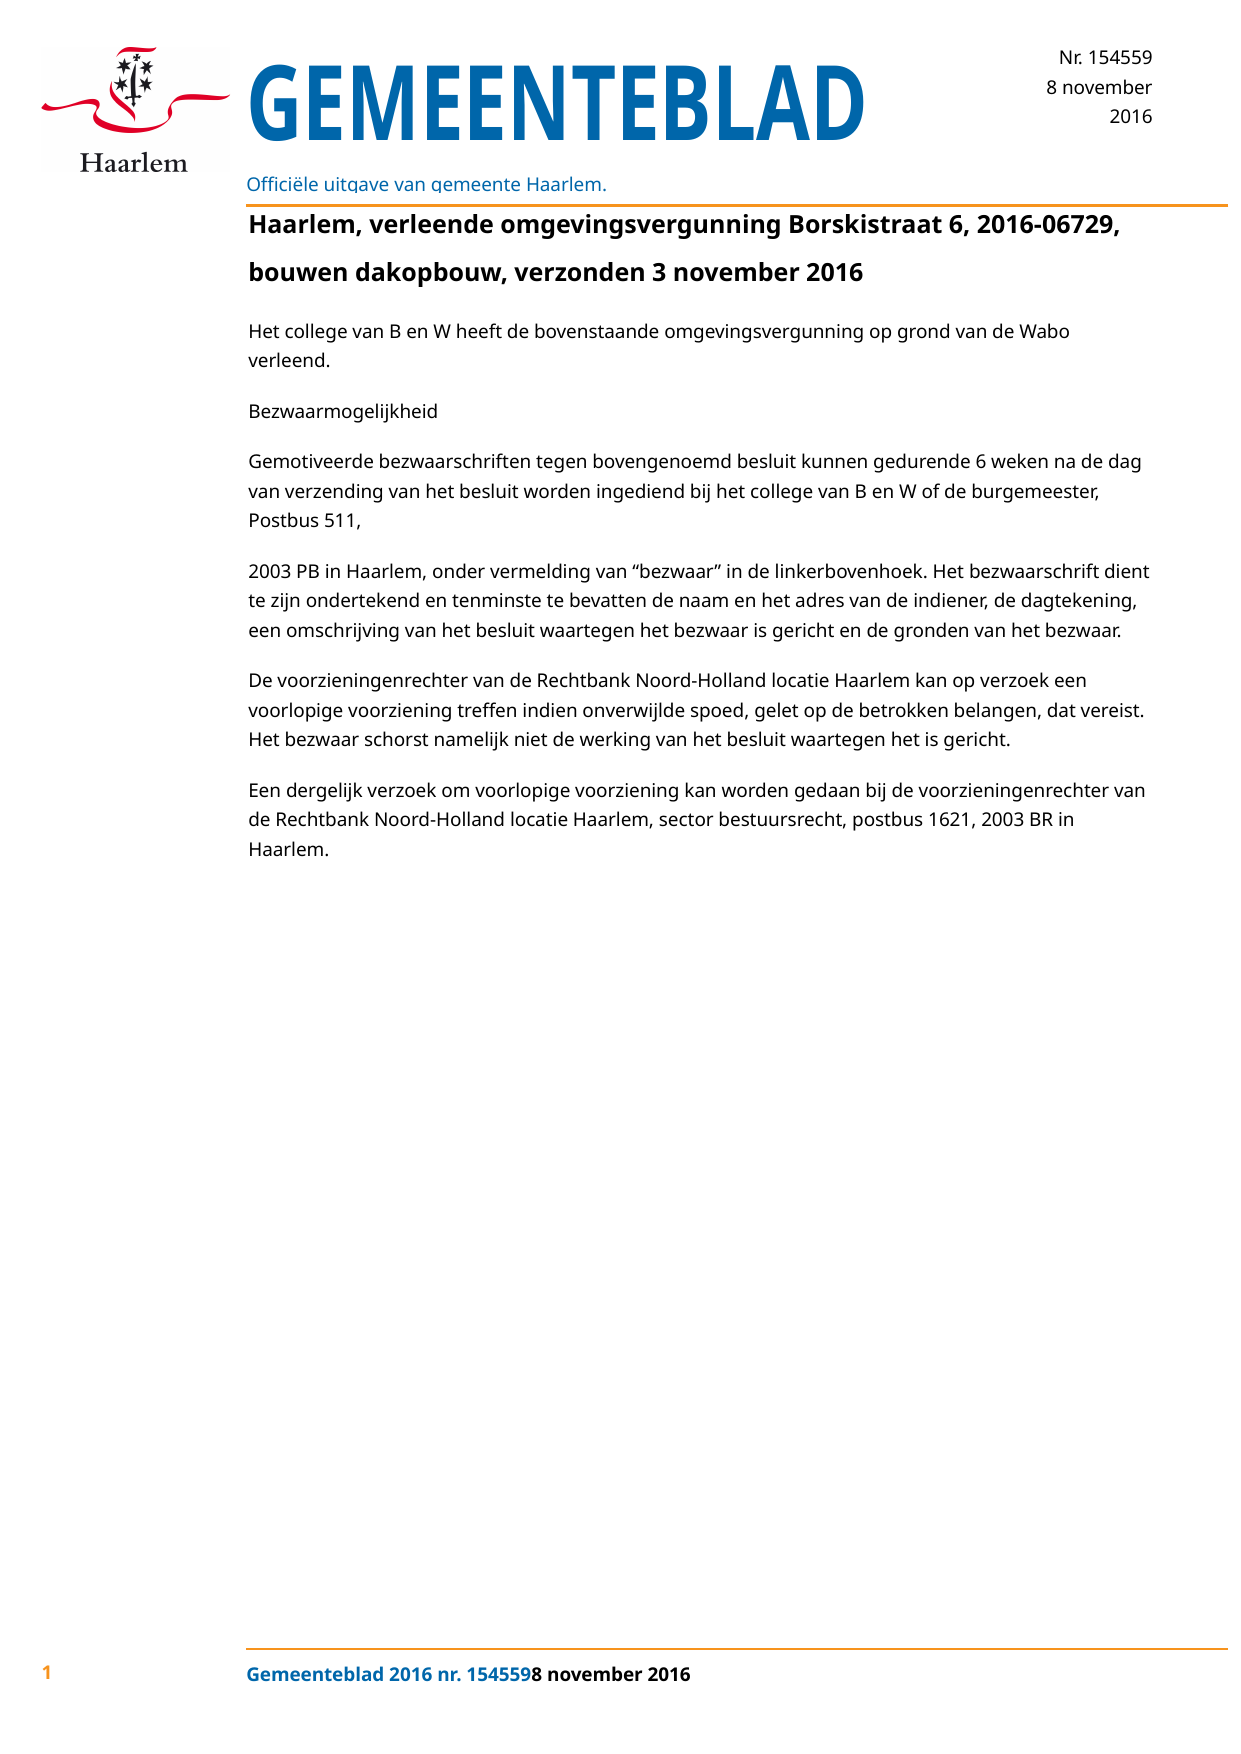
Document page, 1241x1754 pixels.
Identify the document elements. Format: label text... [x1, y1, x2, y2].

text Haarlem, verleende omgevingsvergunning Borskistraat 6, 2016-06729, bouwen dakopbouw, verzonden 3 november 2016 [248, 207, 1152, 288]
text Gemotiveerde bezwaarschriften tegen bovengenoemd besluit kunnen gedurende 6 weken na de dag van verzending van het besluit worden ingediend bij het college van B en W of de burgemeester, Postbus 511, [248, 448, 1152, 533]
picture [41, 47, 231, 172]
text De voorzieningenrechter van de Rechtbank Noord-Holland locatie Haarlem kan op verzoek een voorlopige voorziening treffen indien onverwijlde spoed, gelet op de betrokken belangen, dat vereist. Het bezwaar schorst namelijk niet de werking van het besluit waartegen het is gericht. [248, 667, 1152, 752]
text Een dergelijk verzoek om voorlopige voorziening kan worden gedaan bij de voorzieningenrechter van de Rechtbank Noord-Holland locatie Haarlem, sector bestuursrecht, postbus 1621, 2003 BR in Haarlem. [248, 777, 1152, 862]
text Het college van B en W heeft de bovenstaande omgevingsvergunning op grond van de Wabo verleend. [248, 318, 1152, 373]
text Bezwaarmogelijkheid [248, 398, 1152, 424]
text 2003 PB in Haarlem, onder vermelding van “bezwaar” in de linkerbovenhoek. Het bezwaarschrift dient te zijn ondertekend en tenminste te bevatten de naam en het adres van de indiener, de dagtekening, een omschrijving van het besluit waartegen het bezwaar is gericht en de gronden van het bezwaar. [248, 558, 1152, 643]
